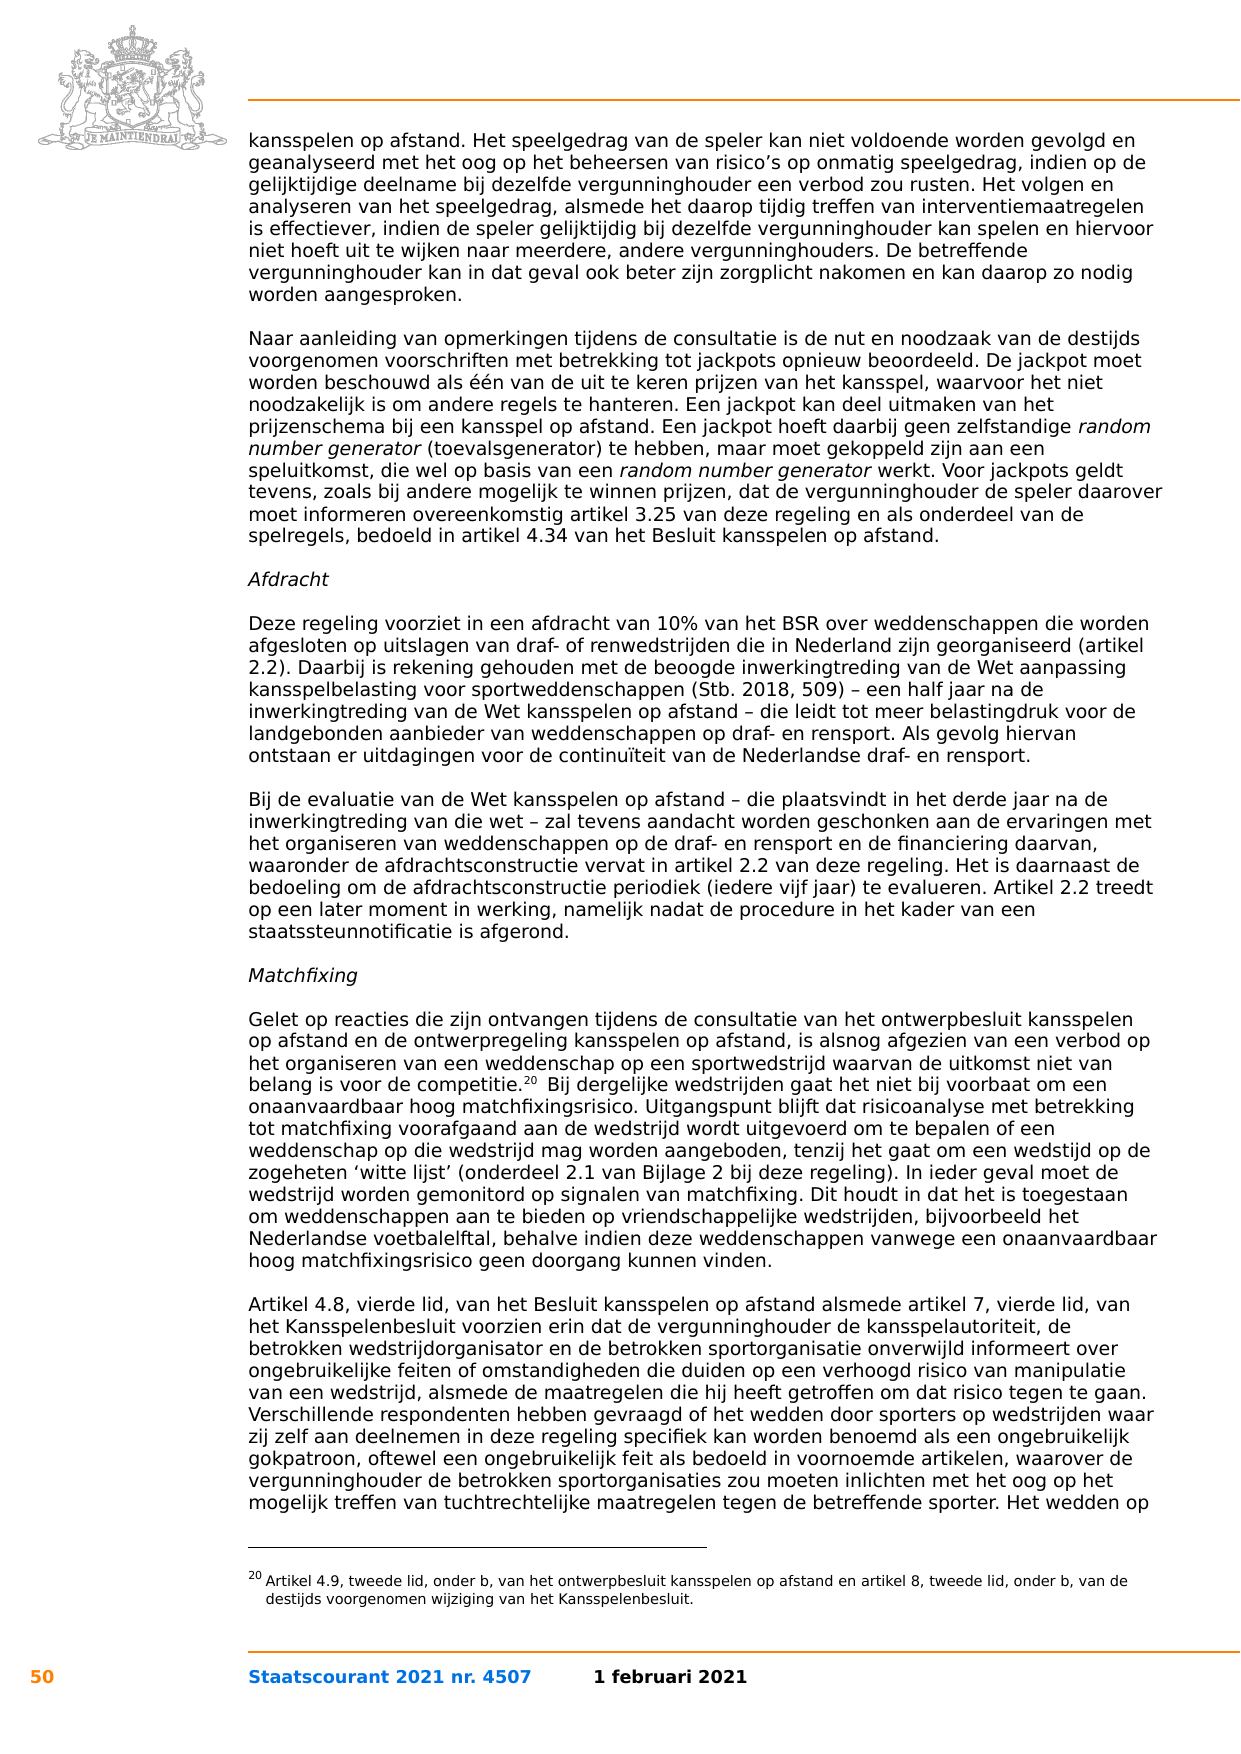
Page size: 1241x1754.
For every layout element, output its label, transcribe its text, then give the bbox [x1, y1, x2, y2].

text Artikel 4.8, vierde lid, van het Besluit kansspelen op afstand alsmede artikel 7, vierde lid, van het Kansspelenbesluit voorzien erin dat de vergunninghouder de kansspelautoriteit, de betrokken wedstrijdorganisator en de betrokken sportorganisatie onverwijld informeert over ongebruikelijke feiten of omstandigheden die duiden op een verhoogd risico van manipulatie van een wedstrijd, alsmede de maatregelen die hij heeft getroffen om dat risico tegen te gaan. Verschillende respondenten hebben gevraagd of het wedden door sporters op wedstrijden waar zij zelf aan deelnemen in deze regeling specifiek kan worden benoemd als een ongebruikelijk gokpatroon, oftewel een ongebruikelijk feit als bedoeld in voornoemde artikelen, waarover de vergunninghouder de betrokken sportorganisaties zou moeten inlichten met het oog op het mogelijk treffen van tuchtrechtelijke maatregelen tegen de betreffende sporter. Het wedden op [248, 1294, 1163, 1514]
text kansspelen op afstand. Het speelgedrag van de speler kan niet voldoende worden gevolgd en geanalyseerd met het oog op het beheersen van risico’s op onmatig speelgedrag, indien op de gelijktijdige deelname bij dezelfde vergunninghouder een verbod zou rusten. Het volgen en analyseren van het speelgedrag, alsmede het daarop tijdig treffen van interventiemaatregelen is effectiever, indien de speler gelijktijdig bij dezelfde vergunninghouder kan spelen en hiervoor niet hoeft uit te wijken naar meerdere, andere vergunninghouders. De betreffende vergunninghouder kan in dat geval ook beter zijn zorgplicht nakomen en kan daarop zo nodig worden aangesproken. [248, 130, 1163, 306]
text Deze regeling voorziet in een afdracht van 10% van het BSR over weddenschappen die worden afgesloten op uitslagen van draf- of renwedstrijden die in Nederland zijn georganiseerd (artikel 2.2). Daarbij is rekening gehouden met de beoogde inwerkingtreding van de Wet aanpassing kansspelbelasting voor sportweddenschappen (Stb. 2018, 509) – een half jaar na de inwerkingtreding van de Wet kansspelen op afstand – die leidt tot meer belastingdruk voor de landgebonden aanbieder van weddenschappen op draf- en rensport. Als gevolg hiervan ontstaan er uitdagingen voor de continuïteit van de Nederlandse draf- en rensport. [248, 613, 1163, 767]
text Bij de evaluatie van de Wet kansspelen op afstand – die plaatsvindt in het derde jaar na de inwerkingtreding van die wet – zal tevens aandacht worden geschonken aan de ervaringen met het organiseren van weddenschappen op de draf- en rensport en de financiering daarvan, waaronder de afdrachtsconstructie vervat in artikel 2.2 van deze regeling. Het is daarnaast de bedoeling om de afdrachtsconstructie periodiek (iedere vijf jaar) te evalueren. Artikel 2.2 treedt op een later moment in werking, namelijk nadat de procedure in het kader van een staatssteunnotificatie is afgerond. [248, 789, 1163, 943]
text Gelet op reacties die zijn ontvangen tijdens de consultatie van het ontwerpbesluit kansspelen op afstand en de ontwerpregeling kansspelen op afstand, is alsnog afgezien van een verbod op het organiseren van een weddenschap op een sportwedstrijd waarvan de uitkomst niet van belang is voor de competitie. Bij dergelijke wedstrijden gaat het niet bij voorbaat om een onaanvaardbaar hoog matchfixingsrisico. Uitgangspunt blijft dat risicoanalyse met betrekking tot matchfixing voorafgaand aan de wedstrijd wordt uitgevoerd om te bepalen of een weddenschap op die wedstrijd mag worden aangeboden, tenzij het gaat om een wedstijd op de zogeheten ‘witte lijst’ (onderdeel 2.1 van Bijlage 2 bij deze regeling). In ieder geval moet de wedstrijd worden gemonitord op signalen van matchfixing. Dit houdt in dat het is toegestaan om weddenschappen aan te bieden op vriendschappelijke wedstrijden, bijvoorbeeld het Nederlandse voetbalelftal, behalve indien deze weddenschappen vanwege een onaanvaardbaar hoog matchfixingsrisico geen doorgang kunnen vinden. [248, 1008, 1163, 1272]
subtitle Matchfixing [248, 964, 1163, 987]
picture [38, 25, 227, 150]
subtitle Afdracht [248, 569, 1163, 591]
text Naar aanleiding van opmerkingen tijdens de consultatie is de nut en noodzaak van de destijds voorgenomen voorschriften met betrekking tot jackpots opnieuw beoordeeld. De jackpot moet worden beschouwd als één van de uit te keren prijzen van het kansspel, waarvoor het niet noodzakelijk is om andere regels te hanteren. Een jackpot kan deel uitmaken van het prijzenschema bij een kansspel op afstand. Een jackpot hoeft daarbij geen zelfstandige random number generator (toevalsgenerator) te hebben, maar moet gekoppeld zijn aan een speluitkomst, die wel op basis van een random number generator werkt. Voor jackpots geldt tevens, zoals bij andere mogelijk te winnen prijzen, dat de vergunninghouder de speler daarover moet informeren overeenkomstig artikel 3.25 van deze regeling en als onderdeel van de spelregels, bedoeld in artikel 4.34 van het Besluit kansspelen op afstand. [248, 328, 1163, 547]
text Artikel 4.9, tweede lid, onder b, van het ontwerpbesluit kansspelen op afstand en artikel 8, tweede lid, onder b, van de destijds voorgenomen wijziging van het Kansspelenbesluit. [248, 1569, 1163, 1608]
